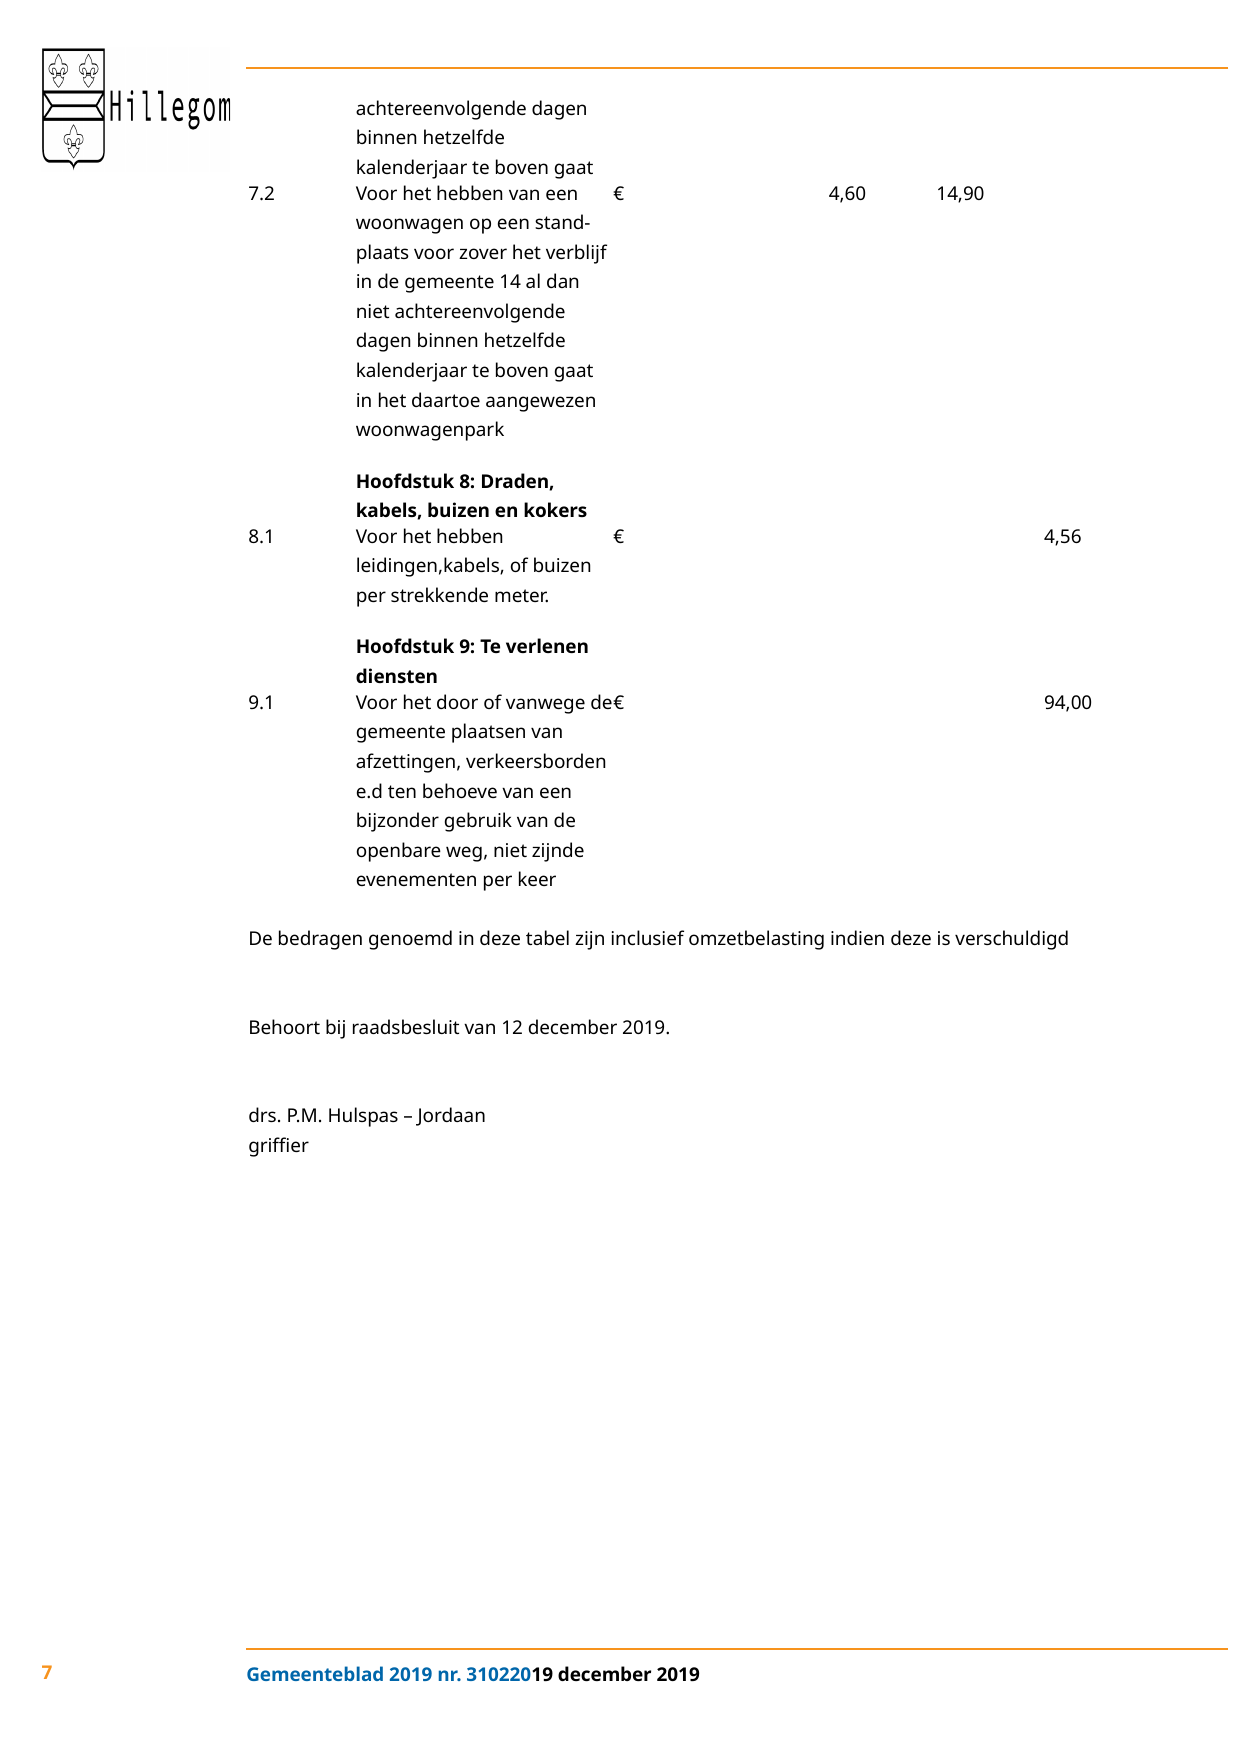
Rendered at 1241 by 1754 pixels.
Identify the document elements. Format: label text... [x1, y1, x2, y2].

table_cell 94,00 [1044, 689, 1152, 892]
table_cell 8.1 [248, 523, 356, 608]
table_cell 7.2 [248, 180, 356, 442]
table_cell [721, 468, 828, 523]
table_cell [936, 95, 1044, 180]
table_cell [721, 608, 828, 634]
table_cell [356, 608, 613, 634]
table_cell [936, 689, 1044, 892]
table_cell [1044, 180, 1152, 442]
text De bedragen genoemd in deze tabel zijn inclusief omzetbelasting indien deze is verschuldigd [248, 925, 1152, 951]
text drs. P.M. Hulspas – Jordaan [248, 1103, 1152, 1128]
table_cell 9.1 [248, 689, 356, 892]
text griffier [248, 1132, 1152, 1158]
table_cell Voor het door of vanwege de gemeente plaatsen van afzettingen, verkeersborden e.d ten behoeve van een bijzonder gebruik van de openbare weg, niet zijnde evenementen per keer [356, 689, 613, 892]
table_cell [248, 95, 356, 180]
table_cell [829, 608, 936, 634]
table_cell [936, 468, 1044, 523]
table_cell [721, 634, 828, 689]
table_cell € [613, 689, 721, 892]
table_cell [356, 442, 613, 468]
table_cell [613, 442, 721, 468]
table_cell Hoofdstuk 8: Draden, kabels, buizen en kokers [356, 468, 613, 523]
table_cell [1044, 608, 1152, 634]
picture [41, 47, 231, 172]
table_cell [721, 689, 828, 892]
table_cell [248, 442, 356, 468]
table_cell [1044, 634, 1152, 689]
table_cell [248, 608, 356, 634]
table_cell [1044, 442, 1152, 468]
table_cell 14,90 [936, 180, 1044, 442]
table_cell [721, 523, 1044, 608]
table_cell [936, 634, 1044, 689]
table_cell € [613, 523, 721, 608]
table_cell [936, 608, 1044, 634]
table_cell [829, 95, 936, 180]
table_cell [829, 634, 936, 689]
table_cell achtereenvolgende dagen binnen hetzelfde kalenderjaar te boven gaat [356, 95, 613, 180]
table_cell € [613, 180, 721, 442]
table_cell Voor het hebben van een woonwagen op een stand-plaats voor zover het verblijf in de gemeente 14 al dan niet achtereenvolgende dagen binnen hetzelfde kalenderjaar te boven gaat in het daartoe aangewezen woonwagenpark [356, 180, 613, 442]
table_cell [248, 468, 356, 523]
table_cell [613, 608, 721, 634]
text Behoort bij raadsbesluit van 12 december 2019. [248, 1014, 1152, 1039]
table_cell [613, 634, 721, 689]
table_cell [829, 689, 936, 892]
table_cell [829, 442, 936, 468]
table_cell 4,56 [1044, 523, 1152, 608]
table_cell [613, 95, 721, 180]
table_cell [1044, 468, 1152, 523]
table_cell [936, 442, 1044, 468]
table_cell [829, 468, 936, 523]
table_cell [1044, 95, 1152, 180]
table_cell 4,60 [829, 180, 936, 442]
table_cell [248, 634, 356, 689]
table_cell Voor het hebben leidingen,kabels, of buizen per strekkende meter. [356, 523, 613, 608]
table_cell [613, 468, 721, 523]
table_cell [721, 442, 828, 468]
table_cell [721, 95, 828, 180]
table_cell [721, 180, 828, 442]
table_cell Hoofdstuk 9: Te verlenen diensten [356, 634, 613, 689]
